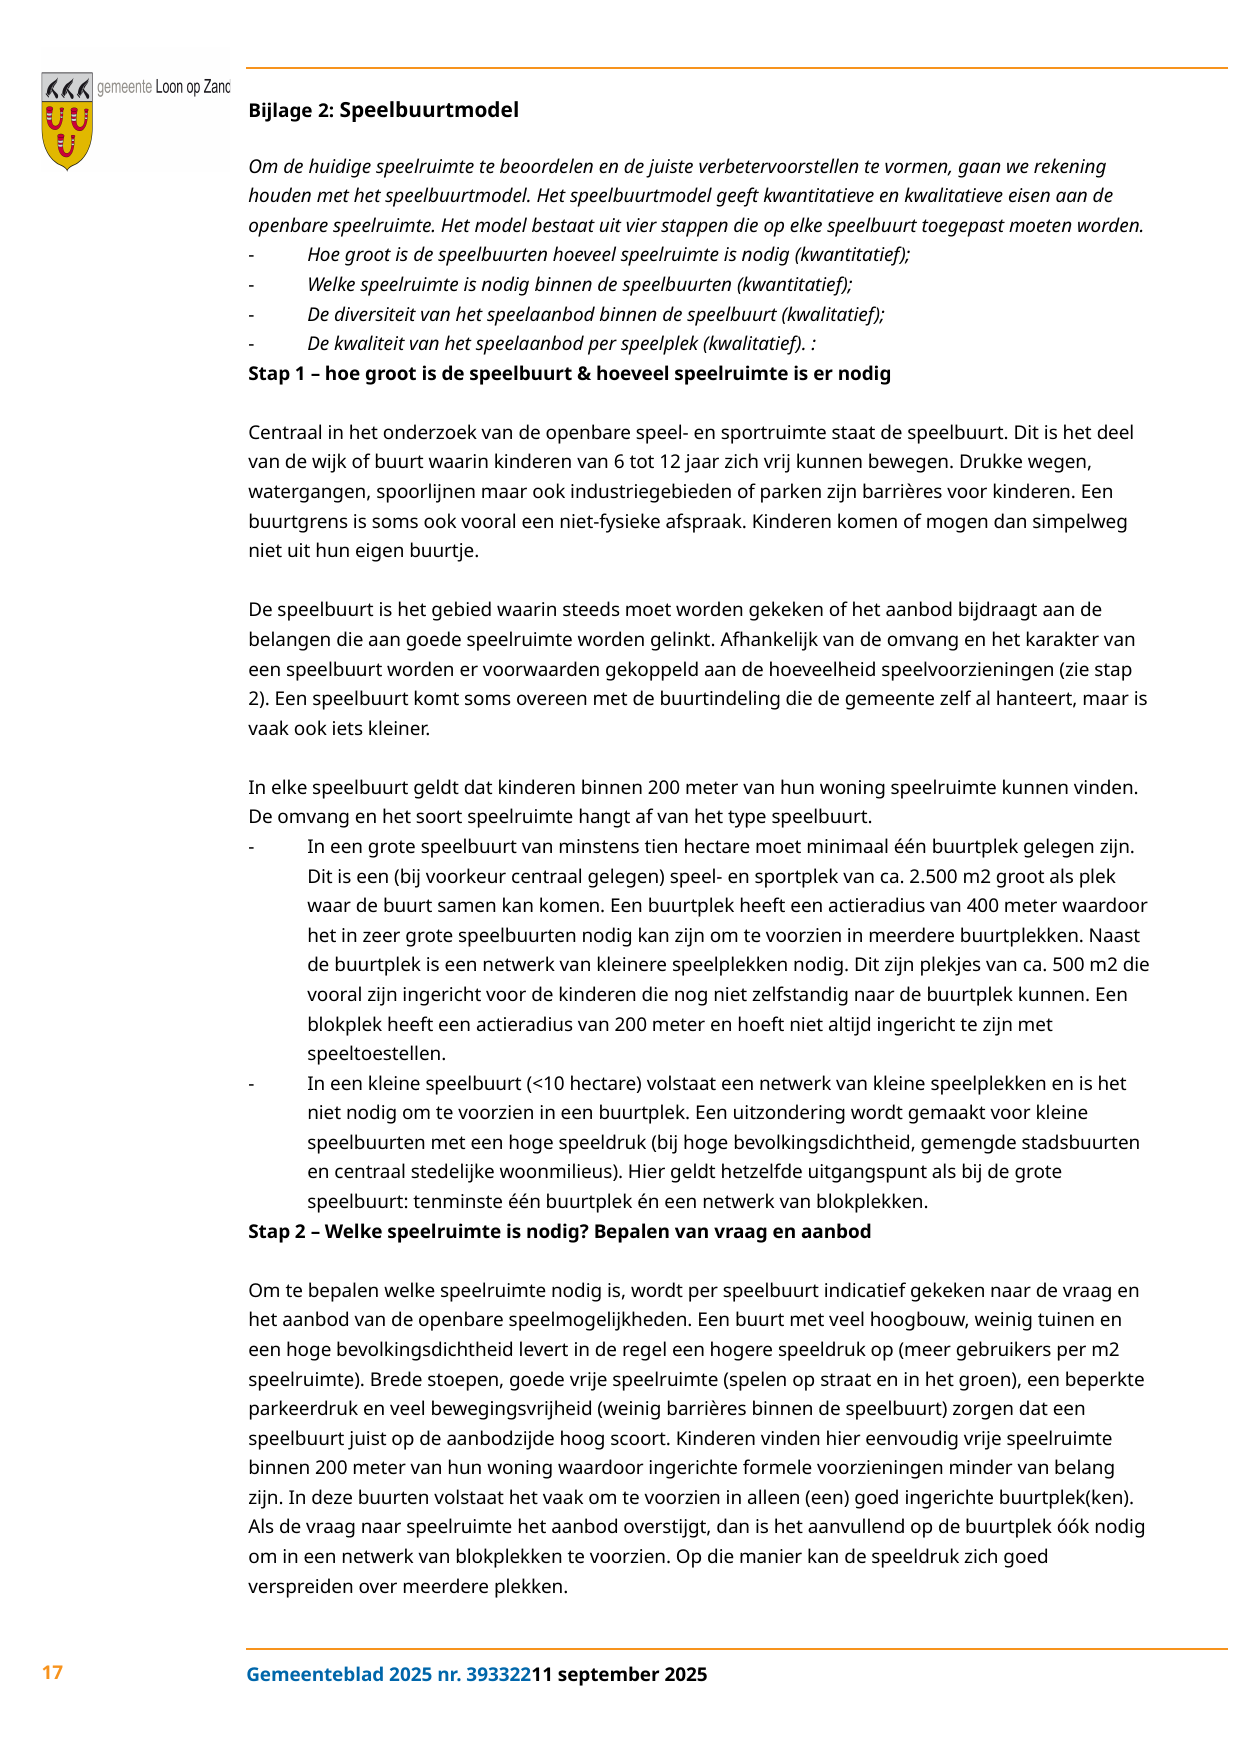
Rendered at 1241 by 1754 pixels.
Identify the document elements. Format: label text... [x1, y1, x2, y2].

text Om de huidige speelruimte te beoordelen en de juiste verbetervoorstellen te vormen, gaan we rekening houden met het speelbuurtmodel. Het speelbuurtmodel geeft kwantitatieve en kwalitatieve eisen aan de openbare speelruimte. Het model bestaat uit vier stappen die op elke speelbuurt toegepast moeten worden. [248, 153, 1152, 238]
text In elke speelbuurt geldt dat kinderen binnen 200 meter van hun woning speelruimte kunnen vinden. De omvang en het soort speelruimte hangt af van het type speelbuurt. [248, 774, 1152, 829]
text Om te bepalen welke speelruimte nodig is, wordt per speelbuurt indicatief gekeken naar de vraag en het aanbod van de openbare speelmogelijkheden. Een buurt met veel hoogbouw, weinig tuinen en een hoge bevolkingsdichtheid levert in de regel een hogere speeldruk op (meer gebruikers per m2 speelruimte). Brede stoepen, goede vrije speelruimte (spelen op straat en in het groen), een beperkte parkeerdruk en veel bewegingsvrijheid (weinig barrières binnen de speelbuurt) zorgen dat een speelbuurt juist op de aanbodzijde hoog scoort. Kinderen vinden hier eenvoudig vrije speelruimte binnen 200 meter van hun woning waardoor ingerichte formele voorzieningen minder van belang zijn. In deze buurten volstaat het vaak om te voorzien in alleen (een) goed ingerichte buurtplek(ken). Als de vraag naar speelruimte het aanbod overstijgt, dan is het aanvullend op de buurtplek óók nodig om in een netwerk van blokplekken te voorzien. Op die manier kan de speeldruk zich goed verspreiden over meerdere plekken. [248, 1277, 1152, 1599]
picture [41, 47, 231, 172]
list De kwaliteit van het speelaanbod per speelplek (kwalitatief). : [248, 330, 1152, 356]
text Centraal in het onderzoek van de openbare speel- en sportruimte staat de speelbuurt. Dit is het deel van de wijk of buurt waarin kinderen van 6 tot 12 jaar zich vrij kunnen bewegen. Drukke wegen, watergangen, spoorlijnen maar ook industriegebieden of parken zijn barrières voor kinderen. Een buurtgrens is soms ook vooral een niet-fysieke afspraak. Kinderen komen of mogen dan simpelweg niet uit hun eigen buurtje. [248, 419, 1152, 563]
list In een kleine speelbuurt (<10 hectare) volstaat een netwerk van kleine speelplekken en is het niet nodig om te voorzien in een buurtplek. Een uitzondering wordt gemaakt voor kleine speelbuurten met een hoge speeldruk (bij hoge bevolkingsdichtheid, gemengde stadsbuurten en centraal stedelijke woonmilieus). Hier geldt hetzelfde uitgangspunt als bij de grote speelbuurt: tenminste één buurtplek én een netwerk van blokplekken. [248, 1070, 1152, 1214]
text Stap 1 – hoe groot is de speelbuurt & hoeveel speelruimte is er nodig [248, 360, 1152, 386]
text Stap 2 – Welke speelruimte is nodig? Bepalen van vraag en aanbod [248, 1218, 1152, 1244]
list Hoe groot is de speelbuurten hoeveel speelruimte is nodig (kwantitatief); [248, 242, 1152, 267]
list Welke speelruimte is nodig binnen de speelbuurten (kwantitatief); [248, 271, 1152, 297]
list De diversiteit van het speelaanbod binnen de speelbuurt (kwalitatief); [248, 301, 1152, 327]
list In een grote speelbuurt van minstens tien hectare moet minimaal één buurtplek gelegen zijn. Dit is een (bij voorkeur centraal gelegen) speel- en sportplek van ca. 2.500 m2 groot als plek waar de buurt samen kan komen. Een buurtplek heeft een actieradius van 400 meter waardoor het in zeer grote speelbuurten nodig kan zijn om te voorzien in meerdere buurtplekken. Naast de buurtplek is een netwerk van kleinere speelplekken nodig. Dit zijn plekjes van ca. 500 m2 die vooral zijn ingericht voor de kinderen die nog niet zelfstandig naar de buurtplek kunnen. Een blokplek heeft een actieradius van 200 meter en hoeft niet altijd ingericht te zijn met speeltoestellen. [248, 833, 1152, 1066]
text De speelbuurt is het gebied waarin steeds moet worden gekeken of het aanbod bijdraagt aan de belangen die aan goede speelruimte worden gelinkt. Afhankelijk van de omvang en het karakter van een speelbuurt worden er voorwaarden gekoppeld aan de hoeveelheid speelvoorzieningen (zie stap 2). Een speelbuurt komt soms overeen met de buurtindeling die de gemeente zelf al hanteert, maar is vaak ook iets kleiner. [248, 597, 1152, 741]
text Bijlage 2: Speelbuurtmodel [248, 95, 1152, 123]
